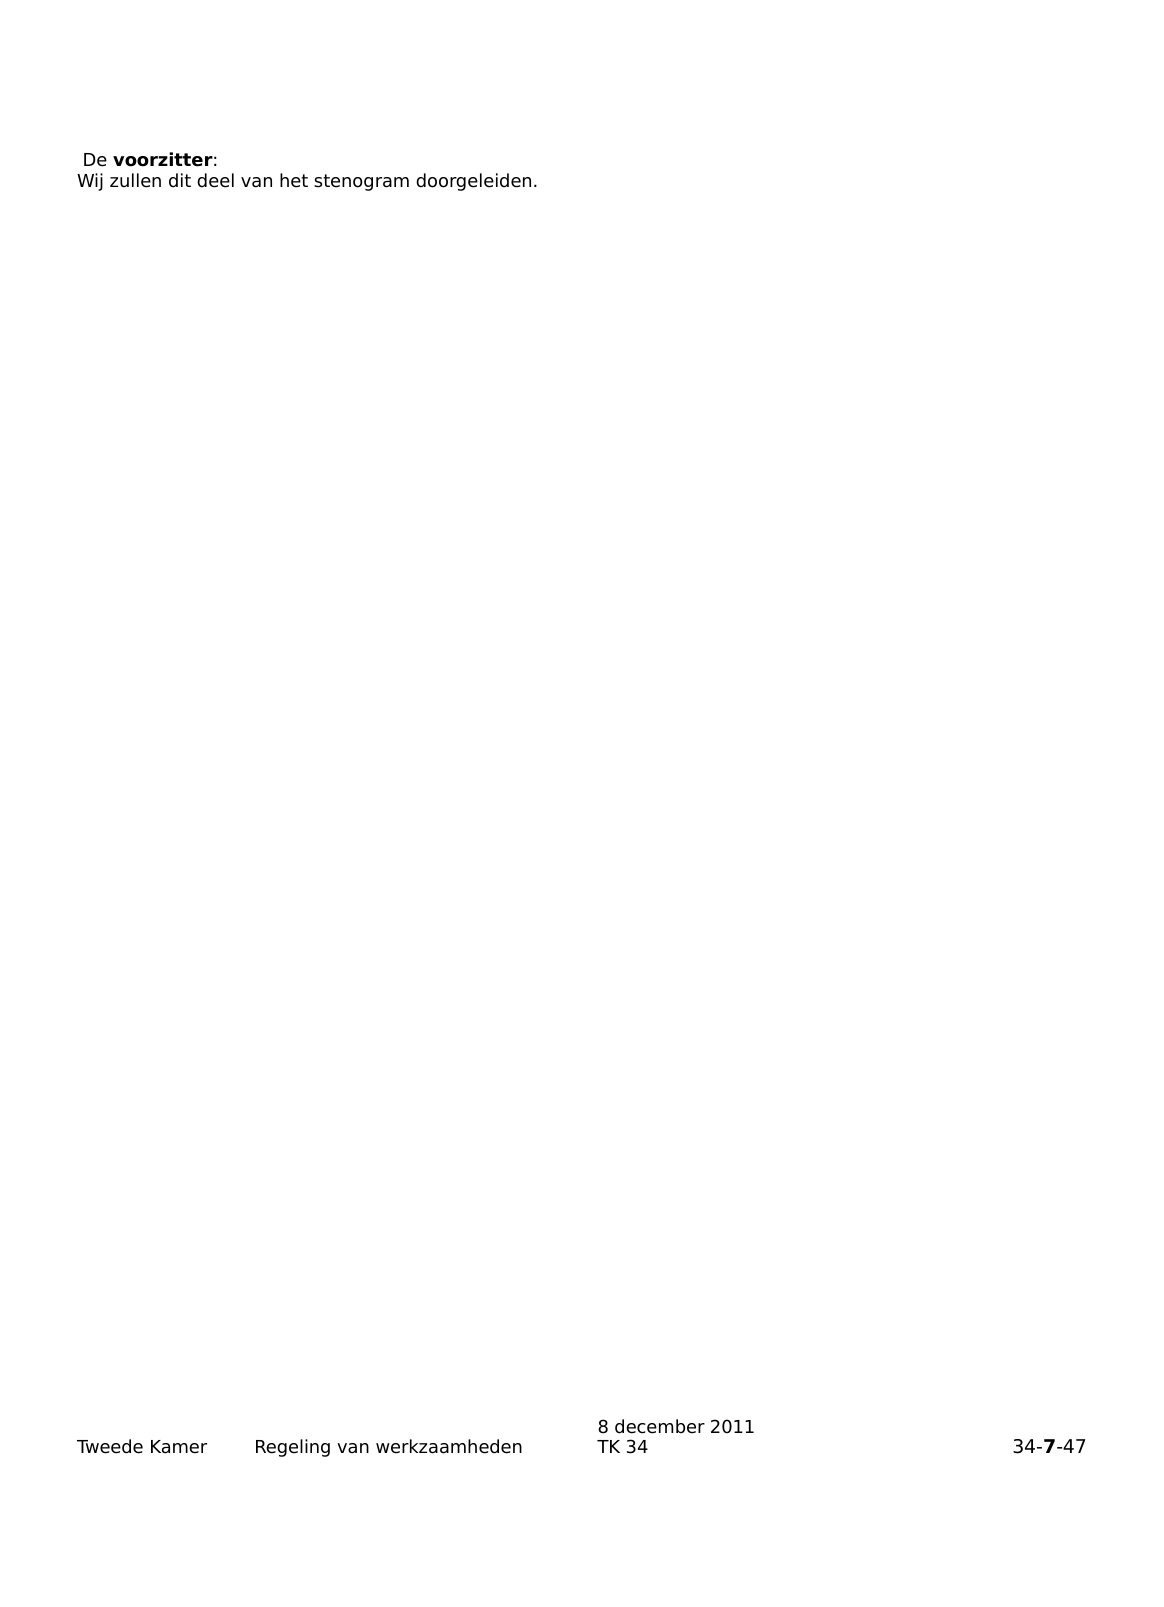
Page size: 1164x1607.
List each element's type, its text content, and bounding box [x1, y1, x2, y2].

text De voorzitter: [77, 150, 567, 171]
text Wij zullen dit deel van het stenogram doorgeleiden. [77, 171, 567, 192]
